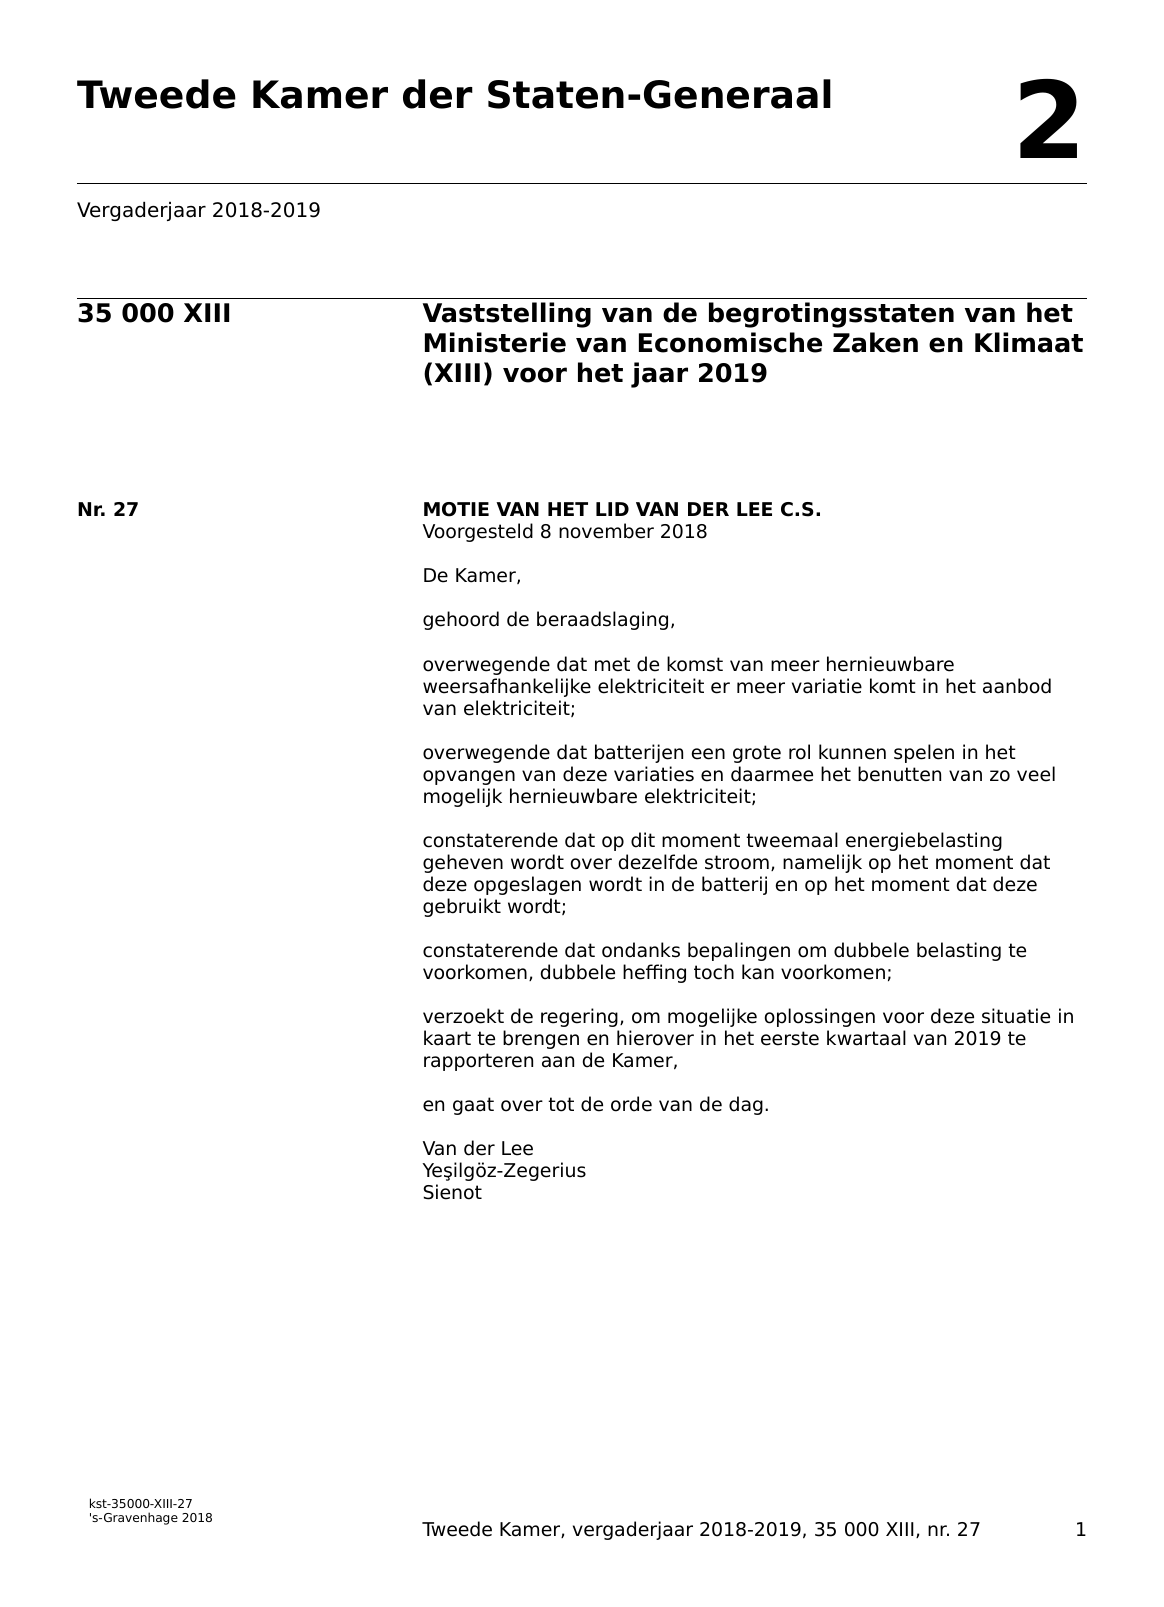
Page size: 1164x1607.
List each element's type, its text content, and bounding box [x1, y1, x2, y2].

text constaterende dat ondanks bepalingen om dubbele belasting te voorkomen, dubbele heffing toch kan voorkomen; [422, 940, 1087, 984]
table_cell Vergaderjaar 2018-2019 [77, 184, 1087, 298]
text en gaat over tot de orde van de dag. [422, 1094, 1087, 1116]
text Yeşilgöz-Zegerius [422, 1160, 1087, 1182]
table_header Tweede Kamer der Staten-Generaal [77, 59, 886, 183]
text verzoekt de regering, om mogelijke oplossingen voor deze situatie in kaart te brengen en hierover in het eerste kwartaal van 2019 te rapporteren aan de Kamer, [422, 1006, 1087, 1072]
text De Kamer, [422, 565, 1087, 587]
text constaterende dat op dit moment tweemaal energiebelasting geheven wordt over dezelfde stroom, namelijk op het moment dat deze opgeslagen wordt in de batterij en op het moment dat deze gebruikt wordt; [422, 830, 1087, 918]
text Voorgesteld 8 november 2018 [422, 521, 1087, 543]
text kst-35000-XIII-27 [88, 1497, 323, 1511]
table_header 2 [886, 59, 1087, 183]
subtitle 35 000 XIII Vaststelling van de begrotingsstaten van het Ministerie van Economische Zaken en Klimaat (XIII) voor het jaar 2019 [77, 299, 1087, 388]
text overwegende dat batterijen een grote rol kunnen spelen in het opvangen van deze variaties en daarmee het benutten van zo veel mogelijk hernieuwbare elektriciteit; [422, 742, 1087, 808]
text Sienot [422, 1182, 1087, 1204]
text gehoord de beraadslaging, [422, 609, 1087, 631]
text Van der Lee [422, 1138, 1087, 1160]
text 's-Gravenhage 2018 [88, 1511, 323, 1525]
text overwegende dat met de komst van meer hernieuwbare weersafhankelijke elektriciteit er meer variatie komt in het aanbod van elektriciteit; [422, 653, 1087, 719]
subtitle Nr. 27 MOTIE VAN HET LID VAN DER LEE C.S. [77, 499, 1087, 521]
